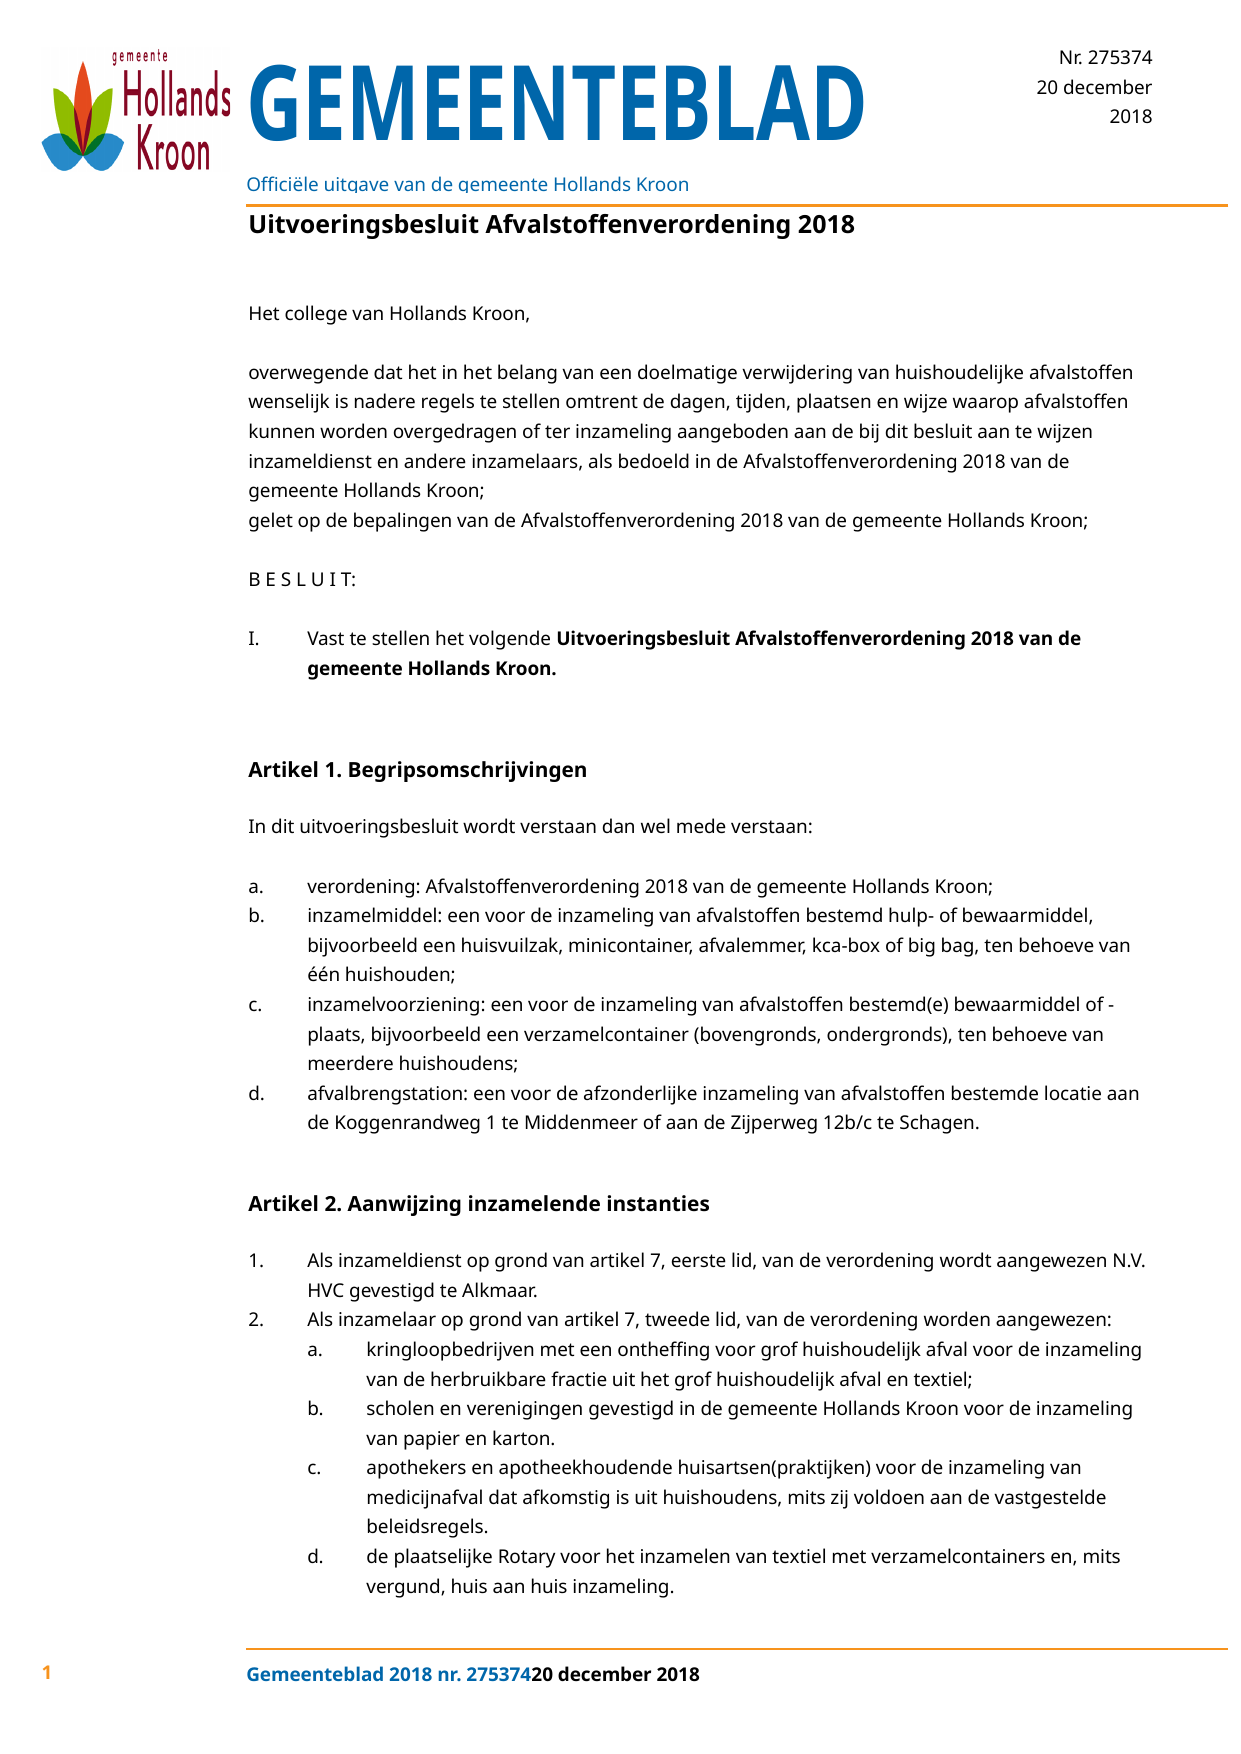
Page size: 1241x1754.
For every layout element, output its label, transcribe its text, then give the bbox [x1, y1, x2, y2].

list apothekers en apotheekhoudende huisartsen(praktijken) voor de inzameling van medicijnafval dat afkomstig is uit huishoudens, mits zij voldoen aan de vastgestelde beleidsregels. [307, 1454, 1152, 1539]
list afvalbrengstation: een voor de afzonderlijke inzameling van afvalstoffen bestemde locatie aan de Koggenrandweg 1 te Middenmeer of aan de Zijperweg 12b/c te Schagen. [248, 1080, 1152, 1135]
list inzamelmiddel: een voor de inzameling van afvalstoffen bestemd hulp- of bewaarmiddel, bijvoorbeeld een huisvuilzak, minicontainer, afvalemmer, kca-box of big bag, ten behoeve van één huishouden; [248, 902, 1152, 987]
list Als inzameldienst op grond van artikel 7, eerste lid, van de verordening wordt aangewezen N.V. HVC gevestigd te Alkmaar. [248, 1247, 1152, 1303]
list verordening: Afvalstoffenverordening 2018 van de gemeente Hollands Kroon; [248, 873, 1152, 898]
picture [41, 47, 231, 172]
list inzamelvoorziening: een voor de inzameling van afvalstoffen be­stemd(e) bewaarmiddel of -plaats, bijvoorbeeld een verzamelcontainer (bovengronds, ondergronds), ten behoeve van meerdere huishoudens; [248, 991, 1152, 1076]
text Artikel 1. Begripsomschrijvingen [248, 756, 1152, 784]
text overwegende dat het in het belang van een doelmatige verwijdering van huishoudelijke afvalstoffen wenselijk is nadere regels te stellen omtrent de dagen, tijden, plaatsen en wijze waarop afvalstoffen kunnen worden overgedragen of ter inzameling aangeboden aan de bij dit besluit aan te wijzen inzameldienst en andere inzamelaars, als bedoeld in de Afvalstoffenverordening 2018 van de gemeente Hollands Kroon; [248, 359, 1152, 503]
list de plaatselijke Rotary voor het inzamelen van textiel met verzamelcontainers en, mits vergund, huis aan huis inzameling. [307, 1543, 1152, 1599]
text Het college van Hollands Kroon, [248, 300, 1152, 326]
text Uitvoeringsbesluit Afvalstoffenverordening 2018 [248, 207, 1152, 241]
list kringloopbedrijven met een ontheffing voor grof huishoudelijk afval voor de inzameling van de herbruikbare fractie uit het grof huishoudelijk afval en textiel; [307, 1336, 1152, 1392]
text Artikel 2. Aanwijzing inzamelende instanties [248, 1189, 1152, 1218]
list scholen en verenigingen gevestigd in de gemeente Hollands Kroon voor de inzameling van papier en karton. [307, 1395, 1152, 1451]
text B E S L U I T: [248, 566, 1152, 592]
text gelet op de bepalingen van de Afvalstoffenverordening 2018 van de gemeente Hollands Kroon; [248, 507, 1152, 533]
list Als inzamelaar op grond van artikel 7, tweede lid, van de verordening worden aangewezen: [248, 1307, 1152, 1332]
text In dit uitvoeringsbesluit wordt verstaan dan wel mede verstaan: [248, 814, 1152, 839]
list Vast te stellen het volgende Uitvoeringsbesluit Afvalstoffenverordening 2018 van de gemeente Hollands Kroon. [248, 625, 1152, 681]
